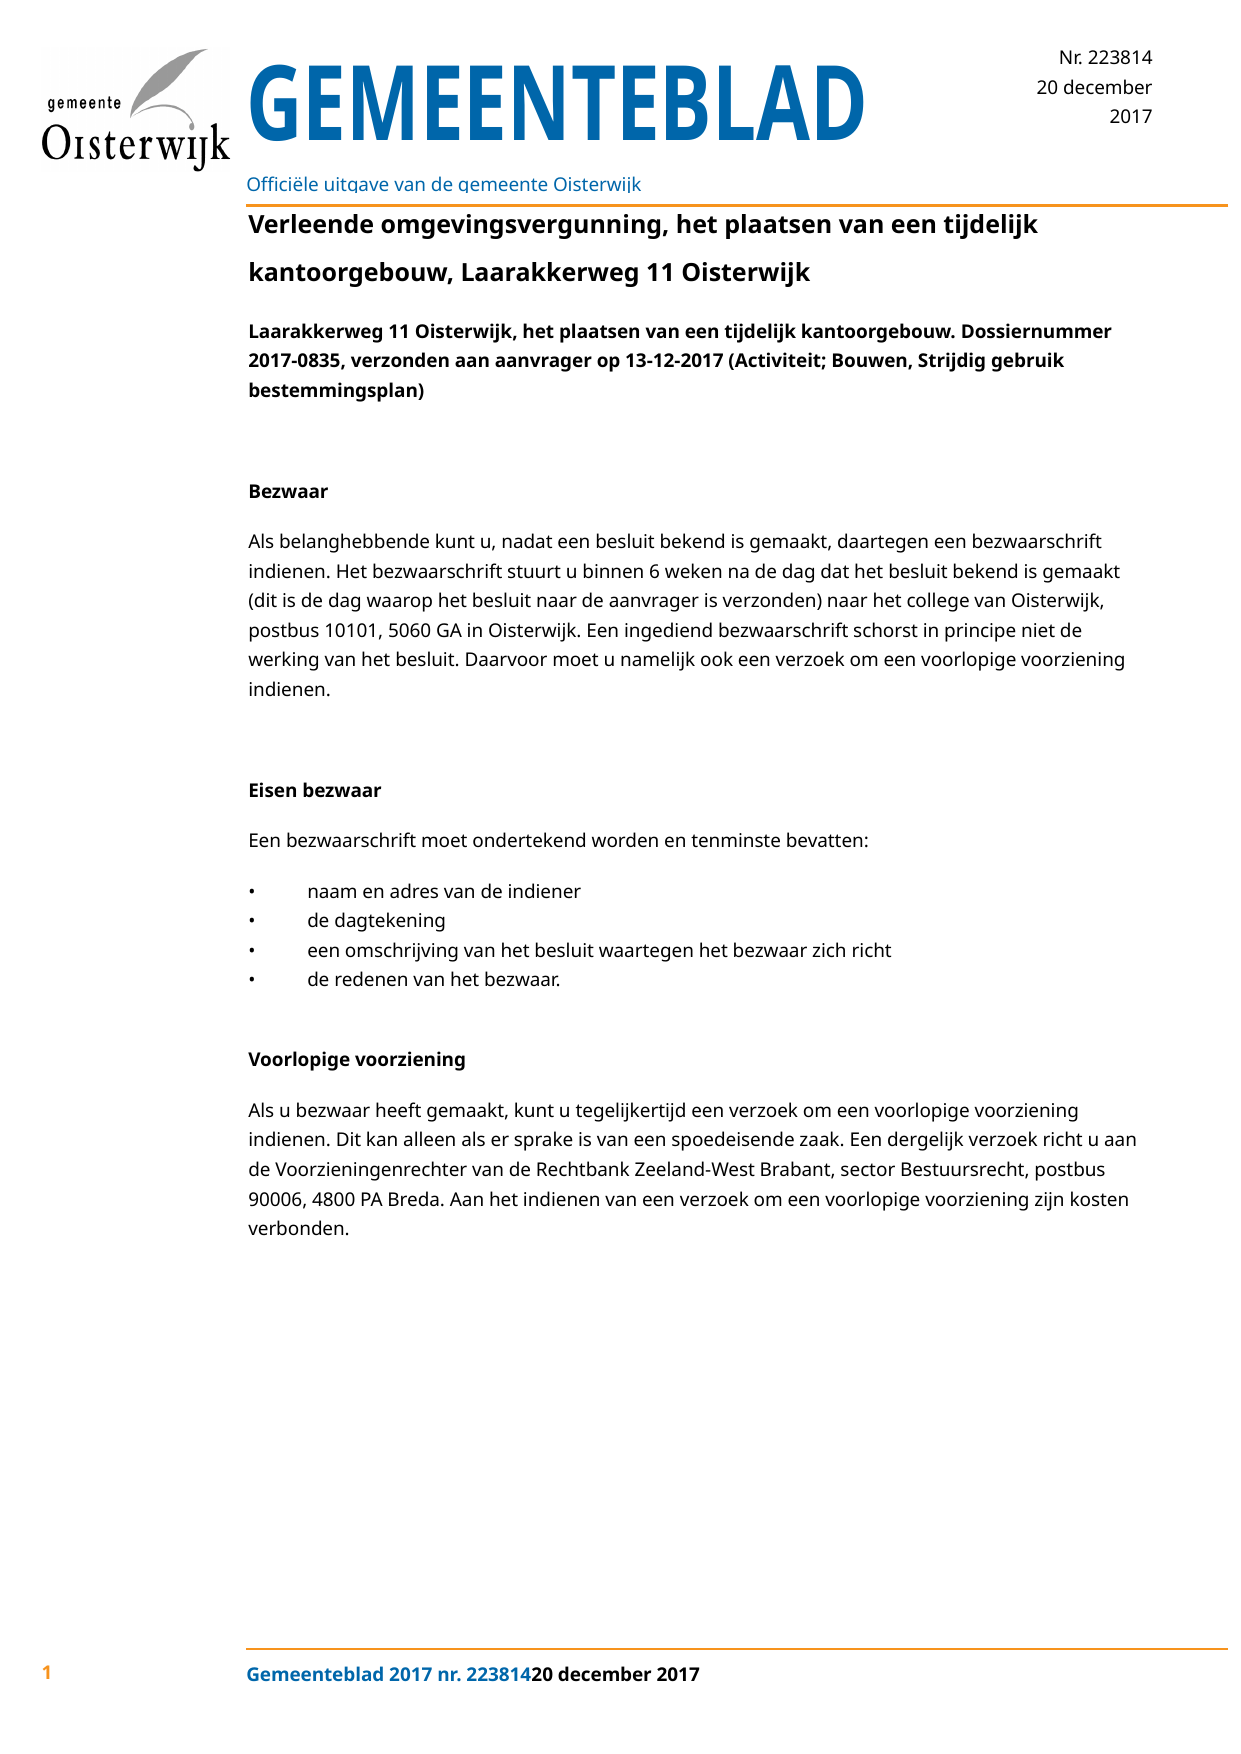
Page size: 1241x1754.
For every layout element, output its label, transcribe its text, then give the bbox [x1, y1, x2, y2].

text Laarakkerweg 11 Oisterwijk, het plaatsen van een tijdelijk kantoorgebouw. Dossiernummer 2017-0835, verzonden aan aanvrager op 13-12-2017 (Activiteit; Bouwen, Strijdig gebruik bestemmingsplan) [248, 318, 1152, 403]
list naam en adres van de indiener [248, 878, 1152, 904]
text Als belanghebbende kunt u, nadat een besluit bekend is gemaakt, daartegen een bezwaarschrift indienen. Het bezwaarschrift stuurt u binnen 6 weken na de dag dat het besluit bekend is gemaakt (dit is de dag waarop het besluit naar de aanvrager is verzonden) naar het college van Oisterwijk, postbus 10101, 5060 GA in Oisterwijk. Een ingediend bezwaarschrift schorst in principe niet de werking van het besluit. Daarvoor moet u namelijk ook een verzoek om een voorlopige voorziening indienen. [248, 528, 1152, 702]
text Bezwaar [248, 478, 1152, 504]
picture [41, 47, 231, 172]
text Als u bezwaar heeft gemaakt, kunt u tegelijkertijd een verzoek om een voorlopige voorziening indienen. Dit kan alleen als er sprake is van een spoedeisende zaak. Een dergelijk verzoek richt u aan de Voorzieningenrechter van de Rechtbank Zeeland-West Brabant, sector Bestuursrecht, postbus 90006, 4800 PA Breda. Aan het indienen van een verzoek om een voorlopige voorziening zijn kosten verbonden. [248, 1097, 1152, 1241]
list de dagtekening [248, 907, 1152, 933]
list een omschrijving van het besluit waartegen het bezwaar zich richt [248, 937, 1152, 963]
list de redenen van het bezwaar. [248, 967, 1152, 992]
text Voorlopige voorziening [248, 1047, 1152, 1072]
text Eisen bezwaar [248, 777, 1152, 803]
text Een bezwaarschrift moet ondertekend worden en tenminste bevatten: [248, 827, 1152, 853]
text Verleende omgevingsvergunning, het plaatsen van een tijdelijk kantoorgebouw, Laarakkerweg 11 Oisterwijk [248, 207, 1152, 288]
